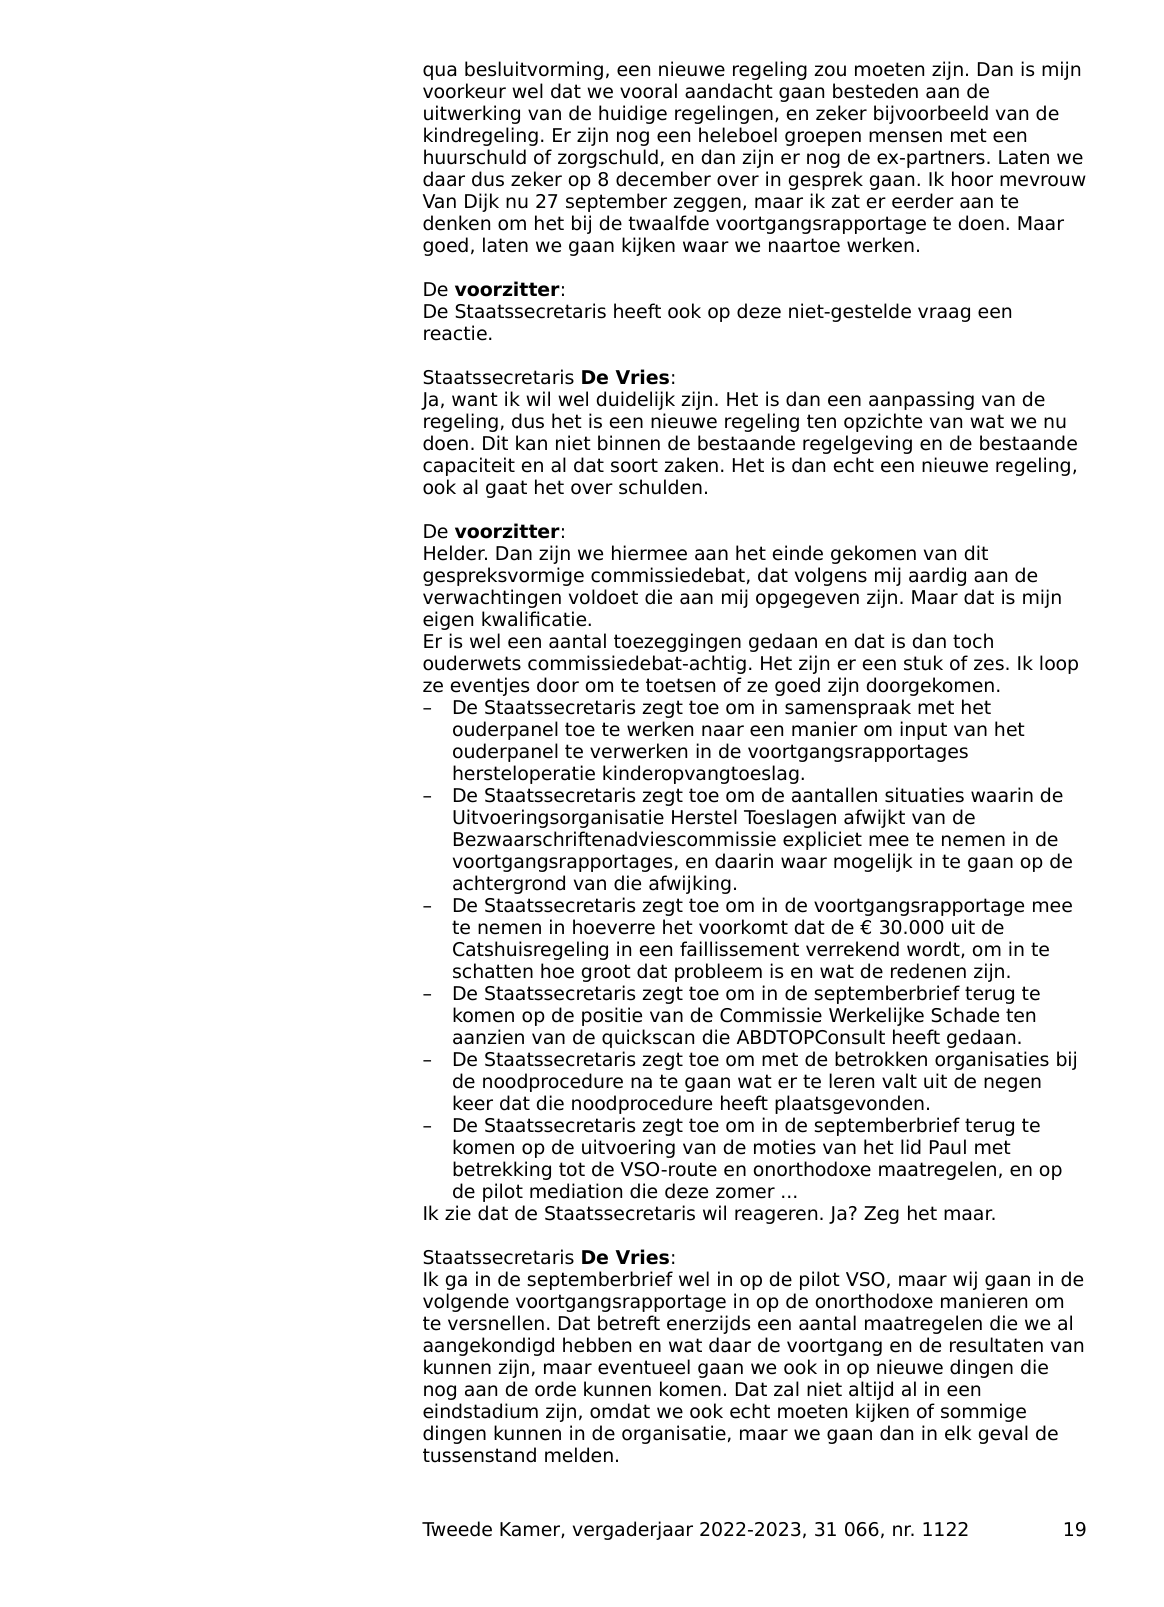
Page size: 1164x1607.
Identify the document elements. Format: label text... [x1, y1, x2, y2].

text – De Staatssecretaris zegt toe om in de septemberbrief terug te komen op de uitvoering van de moties van het lid Paul met betrekking tot de VSO-route en onorthodoxe maatregelen, en op de pilot mediation die deze zomer ... [422, 1115, 1087, 1203]
text – De Staatssecretaris zegt toe om in de voortgangsrapportage mee te nemen in hoeverre het voorkomt dat de € 30.000 uit de Catshuisregeling in een faillissement verrekend wordt, om in te schatten hoe groot dat probleem is en wat de redenen zijn. [422, 895, 1087, 983]
text Staatssecretaris De Vries: [422, 1247, 1087, 1269]
text – De Staatssecretaris zegt toe om de aantallen situaties waarin de Uitvoeringsorganisatie Herstel Toeslagen afwijkt van de Bezwaarschriftenadviescommissie expliciet mee te nemen in de voortgangsrapportages, en daarin waar mogelijk in te gaan op de achtergrond van die afwijking. [422, 785, 1087, 895]
text Helder. Dan zijn we hiermee aan het einde gekomen van dit gespreksvormige commissiedebat, dat volgens mij aardig aan de verwachtingen voldoet die aan mij opgegeven zijn. Maar dat is mijn eigen kwalificatie. [422, 543, 1087, 631]
text Er is wel een aantal toezeggingen gedaan en dat is dan toch ouderwets commissiedebat-achtig. Het zijn er een stuk of zes. Ik loop ze eventjes door om te toetsen of ze goed zijn doorgekomen. [422, 631, 1087, 697]
text qua besluitvorming, een nieuwe regeling zou moeten zijn. Dan is mijn voorkeur wel dat we vooral aandacht gaan besteden aan de uitwerking van de huidige regelingen, en zeker bijvoorbeeld van de kindregeling. Er zijn nog een heleboel groepen mensen met een huurschuld of zorgschuld, en dan zijn er nog de ex-partners. Laten we daar dus zeker op 8 december over in gesprek gaan. Ik hoor mevrouw Van Dijk nu 27 september zeggen, maar ik zat er eerder aan te denken om het bij de twaalfde voortgangsrapportage te doen. Maar goed, laten we gaan kijken waar we naartoe werken. [422, 59, 1087, 257]
text De voorzitter: [422, 521, 1087, 543]
text Staatssecretaris De Vries: [422, 367, 1087, 389]
text De Staatssecretaris heeft ook op deze niet-gestelde vraag een reactie. [422, 301, 1087, 345]
text Ik ga in de septemberbrief wel in op de pilot VSO, maar wij gaan in de volgende voortgangsrapportage in op de onorthodoxe manieren om te versnellen. Dat betreft enerzijds een aantal maatregelen die we al aangekondigd hebben en wat daar de voortgang en de resultaten van kunnen zijn, maar eventueel gaan we ook in op nieuwe dingen die nog aan de orde kunnen komen. Dat zal niet altijd al in een eindstadium zijn, omdat we ook echt moeten kijken of sommige dingen kunnen in de organisatie, maar we gaan dan in elk geval de tussenstand melden. [422, 1269, 1087, 1467]
text – De Staatssecretaris zegt toe om in samenspraak met het ouderpanel toe te werken naar een manier om input van het ouderpanel te verwerken in de voortgangsrapportages hersteloperatie kinderopvangtoeslag. [422, 697, 1087, 785]
text De voorzitter: [422, 279, 1087, 301]
text Ja, want ik wil wel duidelijk zijn. Het is dan een aanpassing van de regeling, dus het is een nieuwe regeling ten opzichte van wat we nu doen. Dit kan niet binnen de bestaande regelgeving en de bestaande capaciteit en al dat soort zaken. Het is dan echt een nieuwe regeling, ook al gaat het over schulden. [422, 389, 1087, 499]
text – De Staatssecretaris zegt toe om met de betrokken organisaties bij de noodprocedure na te gaan wat er te leren valt uit de negen keer dat die noodprocedure heeft plaatsgevonden. [422, 1049, 1087, 1115]
text Ik zie dat de Staatssecretaris wil reageren. Ja? Zeg het maar. [422, 1203, 1087, 1224]
text – De Staatssecretaris zegt toe om in de septemberbrief terug te komen op de positie van de Commissie Werkelijke Schade ten aanzien van de quickscan die ABDTOPConsult heeft gedaan. [422, 983, 1087, 1049]
